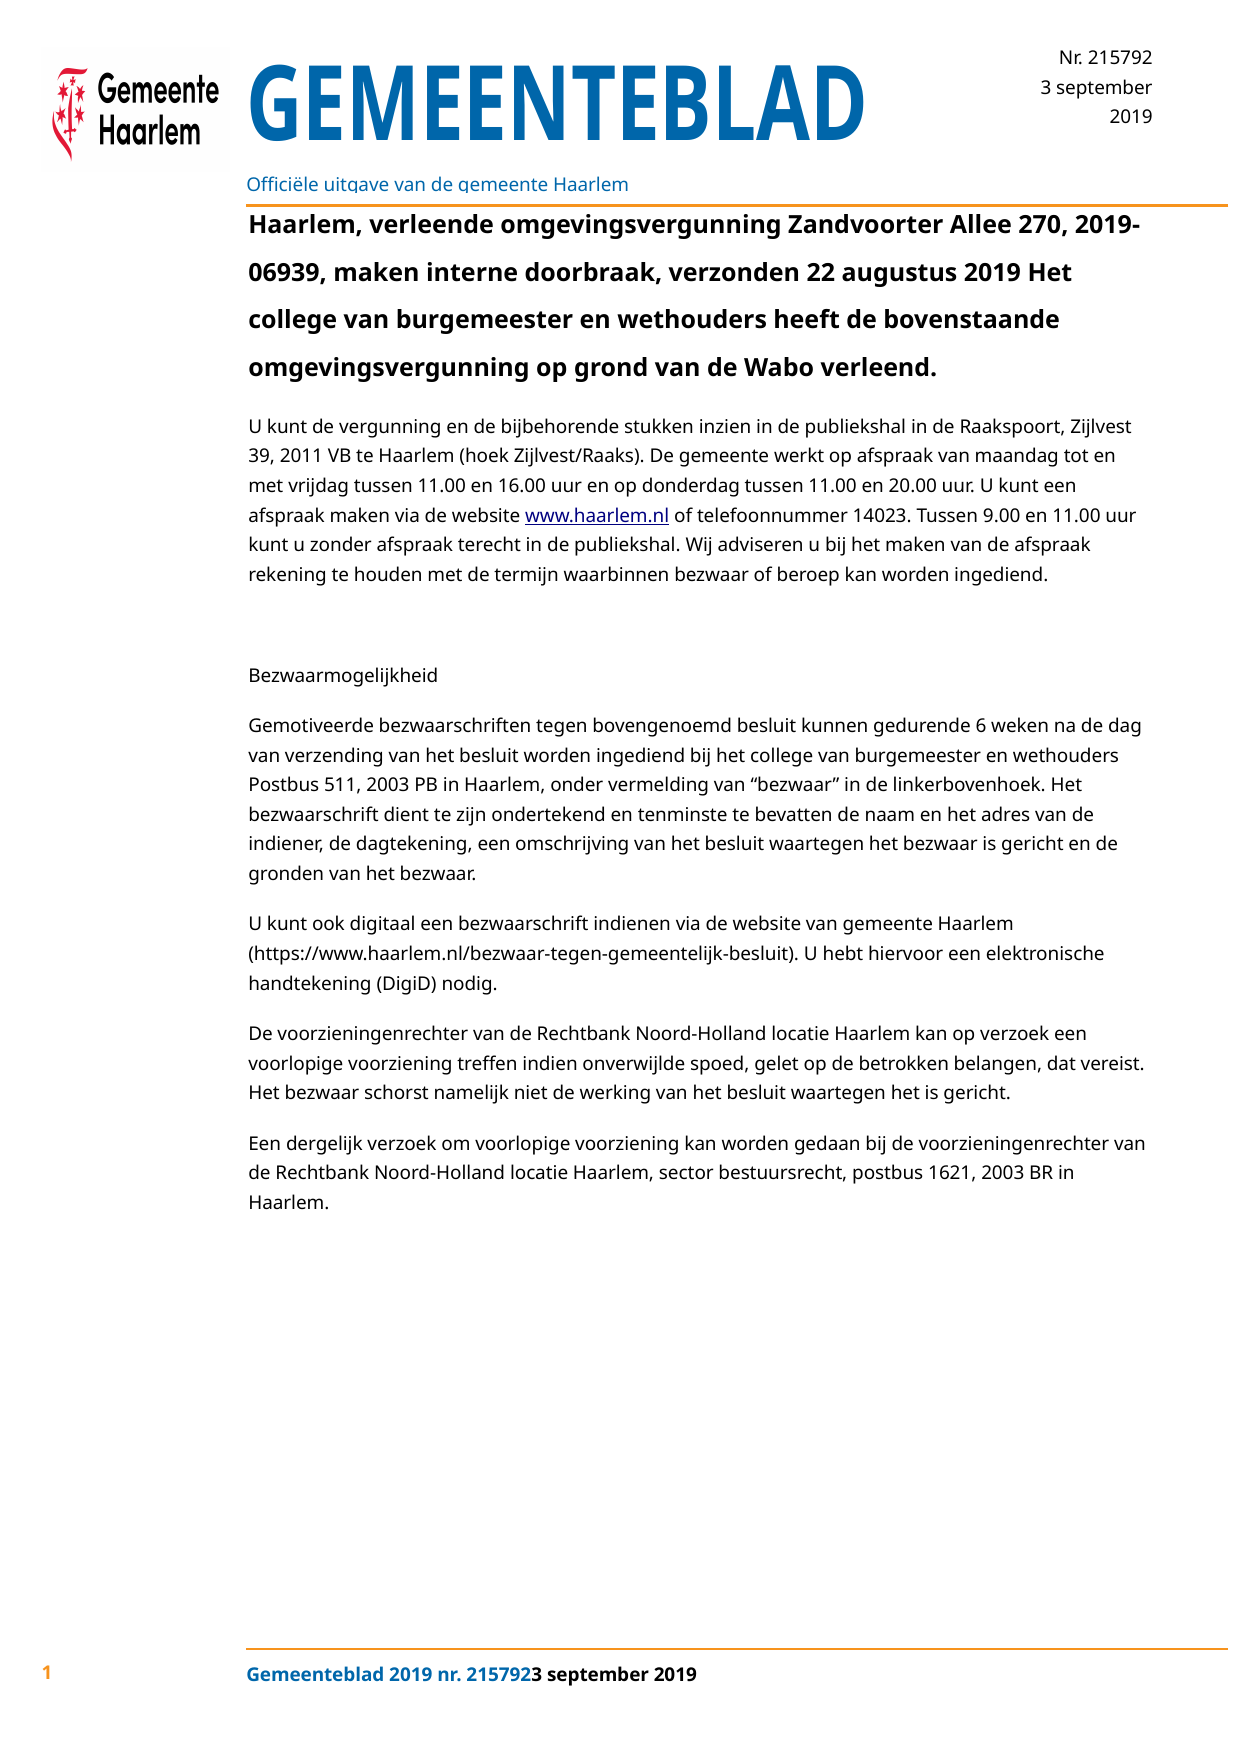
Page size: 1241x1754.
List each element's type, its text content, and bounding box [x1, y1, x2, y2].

text U kunt ook digitaal een bezwaarschrift indienen via de website van gemeente Haarlem (https://www.haarlem.nl/bezwaar-tegen-gemeentelijk-besluit). U hebt hiervoor een elektronische handtekening (DigiD) nodig. [248, 911, 1152, 996]
text Gemotiveerde bezwaarschriften tegen bovengenoemd besluit kunnen gedurende 6 weken na de dag van verzending van het besluit worden ingediend bij het college van burgemeester en wethouders Postbus 511, 2003 PB in Haarlem, onder vermelding van “bezwaar” in de linkerbovenhoek. Het bezwaarschrift dient te zijn ondertekend en tenminste te bevatten de naam en het adres van de indiener, de dagtekening, een omschrijving van het besluit waartegen het bezwaar is gericht en de gronden van het bezwaar. [248, 712, 1152, 886]
text Haarlem, verleende omgevingsvergunning Zandvoorter Allee 270, 2019-06939, maken interne doorbraak, verzonden 22 augustus 2019 Het college van burgemeester en wethouders heeft de bovenstaande omgevingsvergunning op grond van de Wabo verleend. [248, 207, 1152, 384]
text De voorzieningenrechter van de Rechtbank Noord-Holland locatie Haarlem kan op verzoek een voorlopige voorziening treffen indien onverwijlde spoed, gelet op de betrokken belangen, dat vereist. Het bezwaar schorst namelijk niet de werking van het besluit waartegen het is gericht. [248, 1020, 1152, 1105]
text U kunt de vergunning en de bijbehorende stukken inzien in de publiekshal in de Raakspoort, Zijlvest 39, 2011 VB te Haarlem (hoek Zijlvest/Raaks). De gemeente werkt op afspraak van maandag tot en met vrijdag tussen 11.00 en 16.00 uur en op donderdag tussen 11.00 en 20.00 uur. U kunt een afspraak maken via de website www.haarlem.nl of telefoonnummer 14023. Tussen 9.00 en 11.00 uur kunt u zonder afspraak terecht in de publiekshal. Wij adviseren u bij het maken van de afspraak rekening te houden met de termijn waarbinnen bezwaar of beroep kan worden ingediend. [248, 413, 1152, 587]
picture [41, 47, 231, 172]
text Een dergelijk verzoek om voorlopige voorziening kan worden gedaan bij de voorzieningenrechter van de Rechtbank Noord-Holland locatie Haarlem, sector bestuursrecht, postbus 1621, 2003 BR in Haarlem. [248, 1130, 1152, 1215]
text Bezwaarmogelijkheid [248, 662, 1152, 688]
